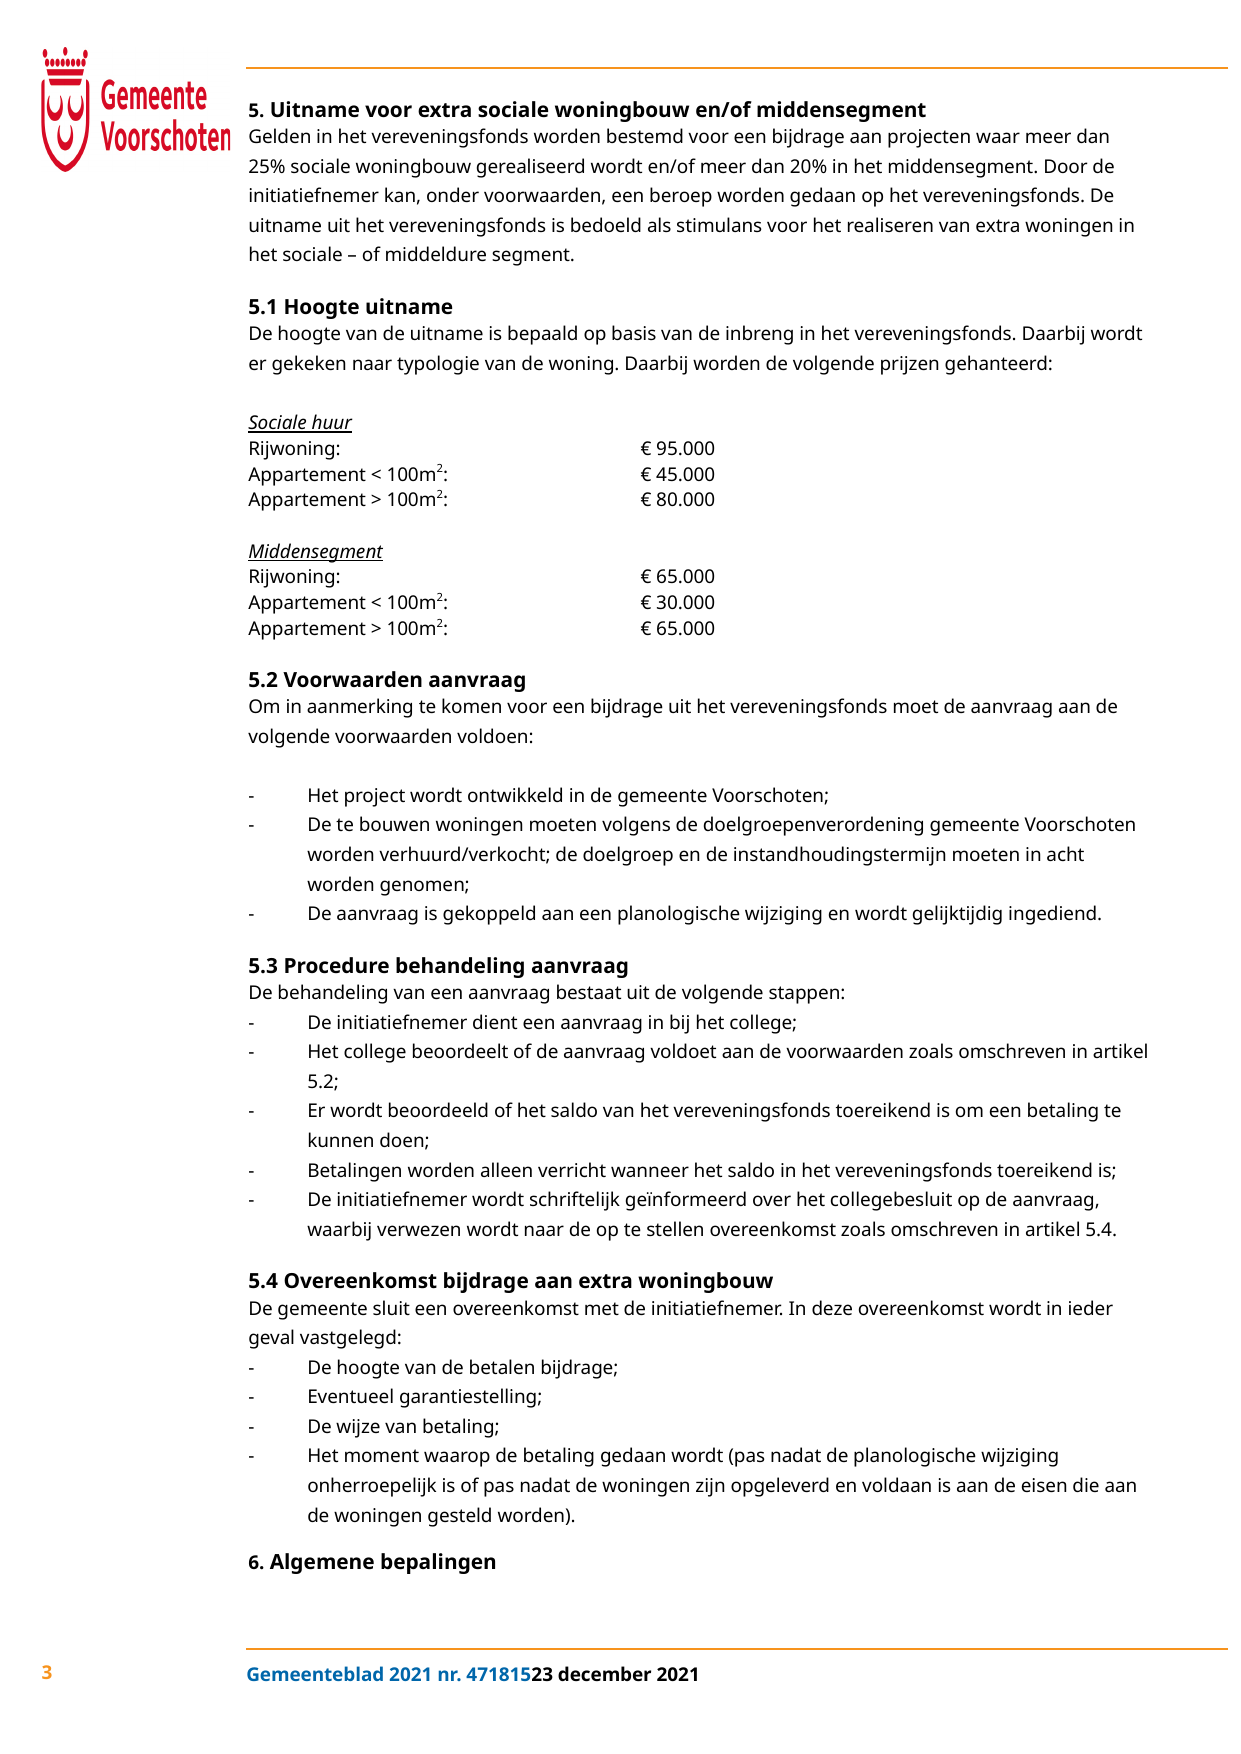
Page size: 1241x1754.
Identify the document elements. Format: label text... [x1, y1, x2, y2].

table_cell € 95.000 [640, 435, 1152, 461]
text De hoogte van de uitname is bepaald op basis van de inbreng in het vereveningsfonds. Daarbij wordt er gekeken naar typologie van de woning. Daarbij worden de volgende prijzen gehanteerd: [248, 320, 1152, 376]
table_cell [640, 538, 1152, 564]
text Om in aanmerking te komen voor een bijdrage uit het vereveningsfonds moet de aanvraag aan de volgende voorwaarden voldoen: [248, 693, 1152, 749]
list Er wordt beoordeeld of het saldo van het vereveningsfonds toereikend is om een betaling te kunnen doen; [248, 1098, 1152, 1153]
table_cell Rijwoning: [248, 435, 640, 461]
table_cell Appartement > 100m2: [248, 486, 640, 512]
list De te bouwen woningen moeten volgens de doelgroepenverordening gemeente Voorschoten worden verhuurd/verkocht; de doelgroep en de instandhoudingstermijn moeten in acht worden genomen; [248, 812, 1152, 897]
table_cell Appartement < 100m2: [248, 589, 640, 615]
list De hoogte van de betalen bijdrage; [248, 1354, 1152, 1380]
list De initiatiefnemer dient een aanvraag in bij het college; [248, 1009, 1152, 1034]
table_cell € 80.000 [640, 486, 1152, 512]
table_cell € 45.000 [640, 461, 1152, 486]
list De initiatiefnemer wordt schriftelijk geïnformeerd over het collegebesluit op de aanvraag, waarbij verwezen wordt naar de op te stellen overeenkomst zoals omschreven in artikel 5.4. [248, 1186, 1152, 1242]
text De gemeente sluit een overeenkomst met de initiatiefnemer. In deze overeenkomst wordt in ieder geval vastgelegd: [248, 1295, 1152, 1350]
table_cell [640, 512, 1152, 538]
picture [41, 47, 231, 172]
table_cell € 30.000 [640, 589, 1152, 615]
list Het moment waarop de betaling gedaan wordt (pas nadat de planologische wijziging onherroepelijk is of pas nadat de woningen zijn opgeleverd en voldaan is aan de eisen die aan de woningen gesteld worden). [248, 1443, 1152, 1528]
text De behandeling van een aanvraag bestaat uit de volgende stappen: [248, 979, 1152, 1005]
text 6. Algemene bepalingen [248, 1547, 1152, 1576]
table_cell [248, 512, 640, 538]
text 5.2 Voorwaarden aanvraag [248, 665, 1152, 693]
table_cell Appartement < 100m2: [248, 461, 640, 486]
table_cell € 65.000 [640, 564, 1152, 589]
table_cell Rijwoning: [248, 564, 640, 589]
table_header Sociale huur [248, 409, 1152, 435]
list Het project wordt ontwikkeld in de gemeente Voorschoten; [248, 782, 1152, 808]
table_cell Middensegment [248, 538, 640, 564]
list De wijze van betaling; [248, 1413, 1152, 1439]
table_cell € 65.000 [640, 615, 1152, 641]
list Het college beoordeelt of de aanvraag voldoet aan de voorwaarden zoals omschreven in artikel 5.2; [248, 1038, 1152, 1094]
list De aanvraag is gekoppeld aan een planologische wijziging en wordt gelijktijdig ingediend. [248, 900, 1152, 926]
list Eventueel garantiestelling; [248, 1383, 1152, 1409]
text 5.4 Overeenkomst bijdrage aan extra woningbouw [248, 1266, 1152, 1295]
text 5.3 Procedure behandeling aanvraag [248, 951, 1152, 979]
text Gelden in het vereveningsfonds worden bestemd voor een bijdrage aan projecten waar meer dan 25% sociale woningbouw gerealiseerd wordt en/of meer dan 20% in het middensegment. Door de initiatiefnemer kan, onder voorwaarden, een beroep worden gedaan op het vereveningsfonds. De uitname uit het vereveningsfonds is bedoeld als stimulans voor het realiseren van extra woningen in het sociale – of middeldure segment. [248, 123, 1152, 267]
list Betalingen worden alleen verricht wanneer het saldo in het vereveningsfonds toereikend is; [248, 1157, 1152, 1182]
table_cell Appartement > 100m2: [248, 615, 640, 641]
text 5. Uitname voor extra sociale woningbouw en/of middensegment [248, 95, 1152, 123]
text 5.1 Hoogte uitname [248, 292, 1152, 320]
